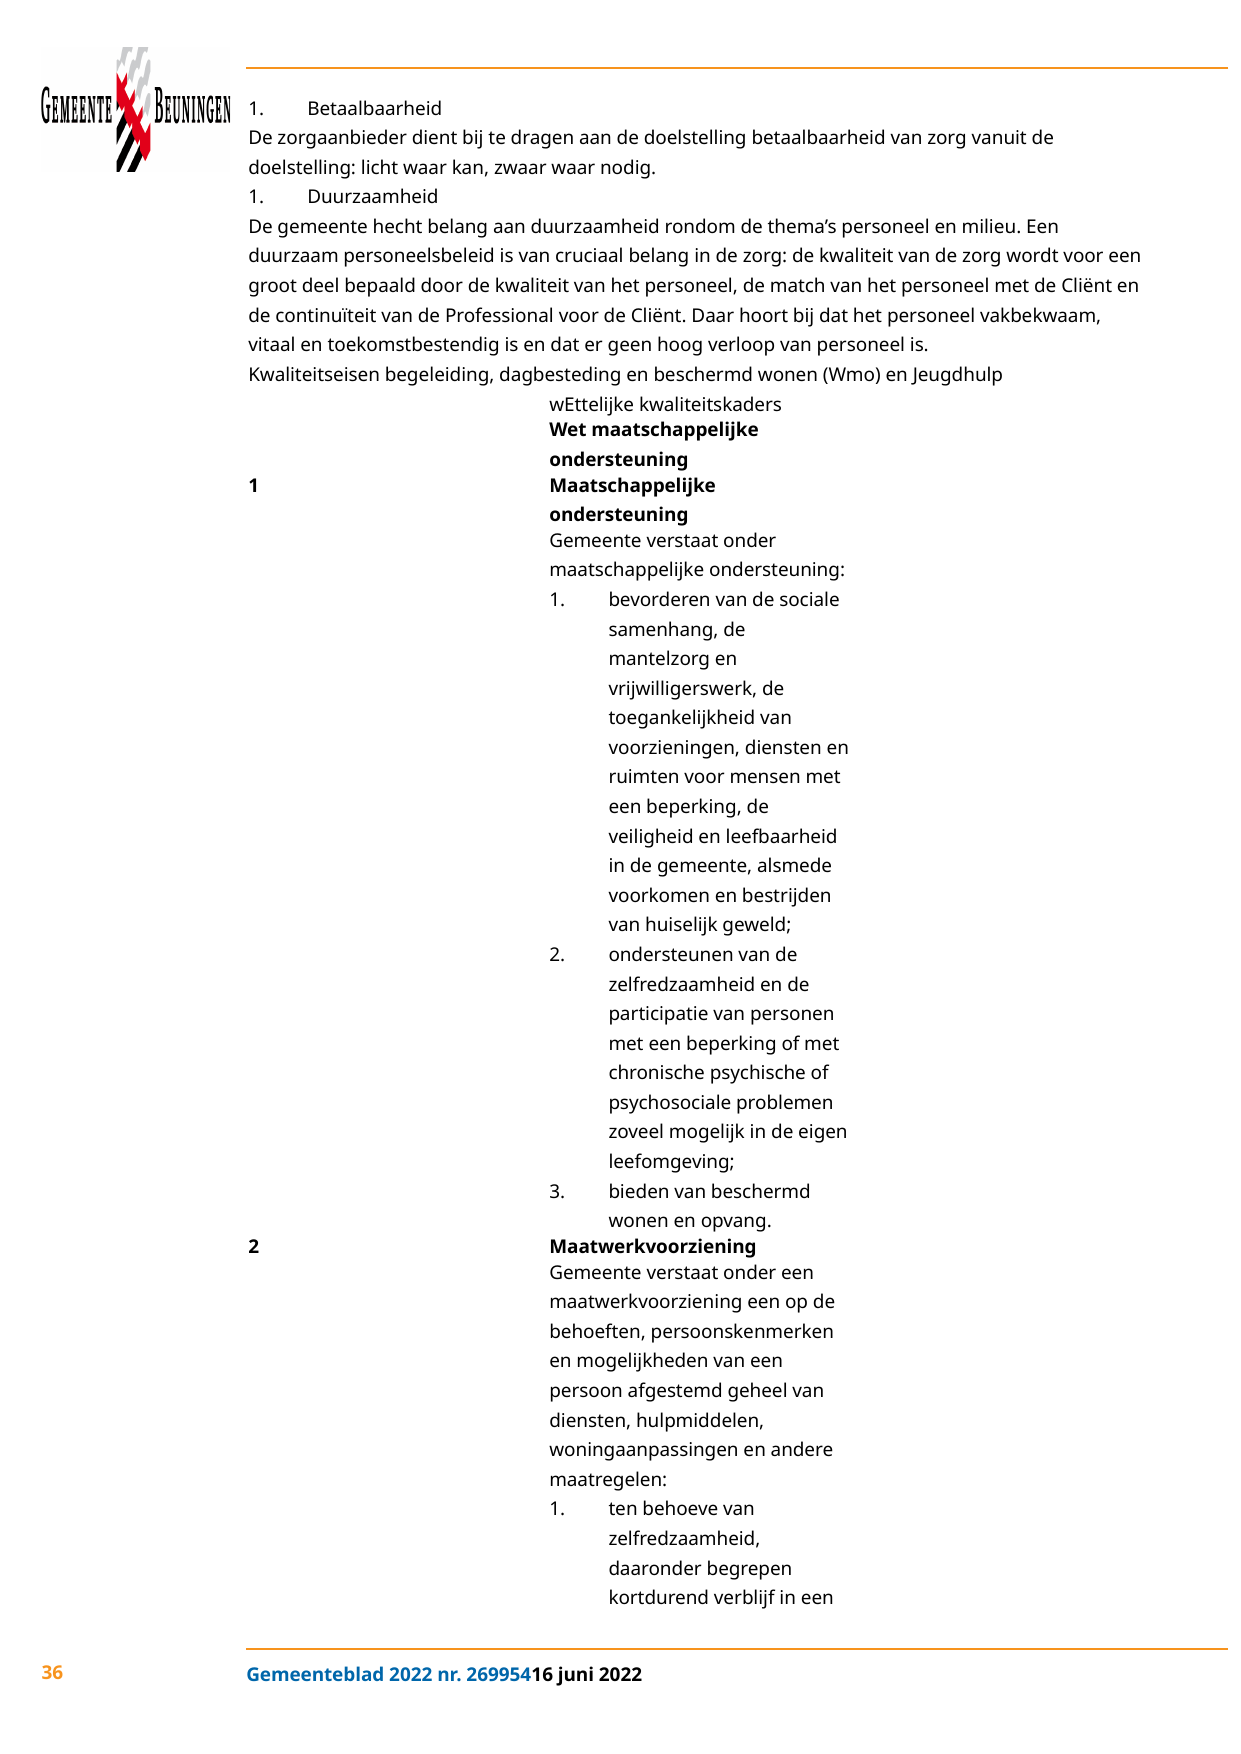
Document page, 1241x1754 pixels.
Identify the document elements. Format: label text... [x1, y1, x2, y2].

list Betaalbaarheid [248, 95, 1152, 121]
table_cell 1 [248, 472, 549, 527]
table_cell [850, 416, 1152, 472]
text De gemeente hecht belang aan duurzaamheid rondom de thema’s personeel en milieu. Een duurzaam personeelsbeleid is van cruciaal belang in de zorg: de kwaliteit van de zorg wordt voor een groot deel bepaald door de kwaliteit van het personeel, de match van het personeel met de Cliënt en de continuïteit van de Professional voor de Cliënt. Daar hoort bij dat het personeel vakbekwaam, vitaal en toekomstbestendig is en dat er geen hoog verloop van personeel is. [248, 213, 1152, 357]
table_cell Maatschappelijke ondersteuning [549, 472, 850, 527]
picture [41, 47, 231, 172]
table_cell Gemeente verstaat onder een maatwerkvoorziening een op de behoeften, persoonskenmerken en mogelijkheden van een persoon afgestemd geheel van diensten, hulpmiddelen, woningaanpassingen en andere maatregelen: ten behoeve van zelfredzaamheid, daaronder begrepen kortdurend verblijf in een [549, 1259, 850, 1610]
table_cell [850, 472, 1152, 527]
text De zorgaanbieder dient bij te dragen aan de doelstelling betaalbaarheid van zorg vanuit de doelstelling: licht waar kan, zwaar waar nodig. [248, 124, 1152, 180]
table_cell [850, 1233, 1152, 1259]
table_cell [248, 527, 549, 1233]
table_cell Gemeente verstaat onder maatschappelijke ondersteuning: bevorderen van de sociale samenhang, de mantelzorg en vrijwilligerswerk, de toegankelijkheid van voorzieningen, diensten en ruimten voor mensen met een beperking, de veiligheid en leefbaarheid in de gemeente, alsmede voorkomen en bestrijden van huiselijk geweld; ondersteunen van de zelfredzaamheid en de participatie van personen met een beperking of met chronische psychische of psychosociale problemen zoveel mogelijk in de eigen leefomgeving; bieden van beschermd wonen en opvang. [549, 527, 850, 1233]
table_header [248, 391, 549, 416]
table_cell [850, 1259, 1152, 1610]
table_header wEttelijke kwaliteitskaders [549, 391, 850, 416]
table_cell Wet maatschappelijke ondersteuning [549, 416, 850, 472]
table_cell [248, 416, 549, 472]
table_cell 2 [248, 1233, 549, 1259]
table_cell [850, 527, 1152, 1233]
table_cell Maatwerkvoorziening [549, 1233, 850, 1259]
table_header [850, 391, 1152, 416]
table_cell [248, 1259, 549, 1610]
text Kwaliteitseisen begeleiding, dagbesteding en beschermd wonen (Wmo) en Jeugdhulp [248, 361, 1152, 387]
list Duurzaamheid [248, 183, 1152, 209]
